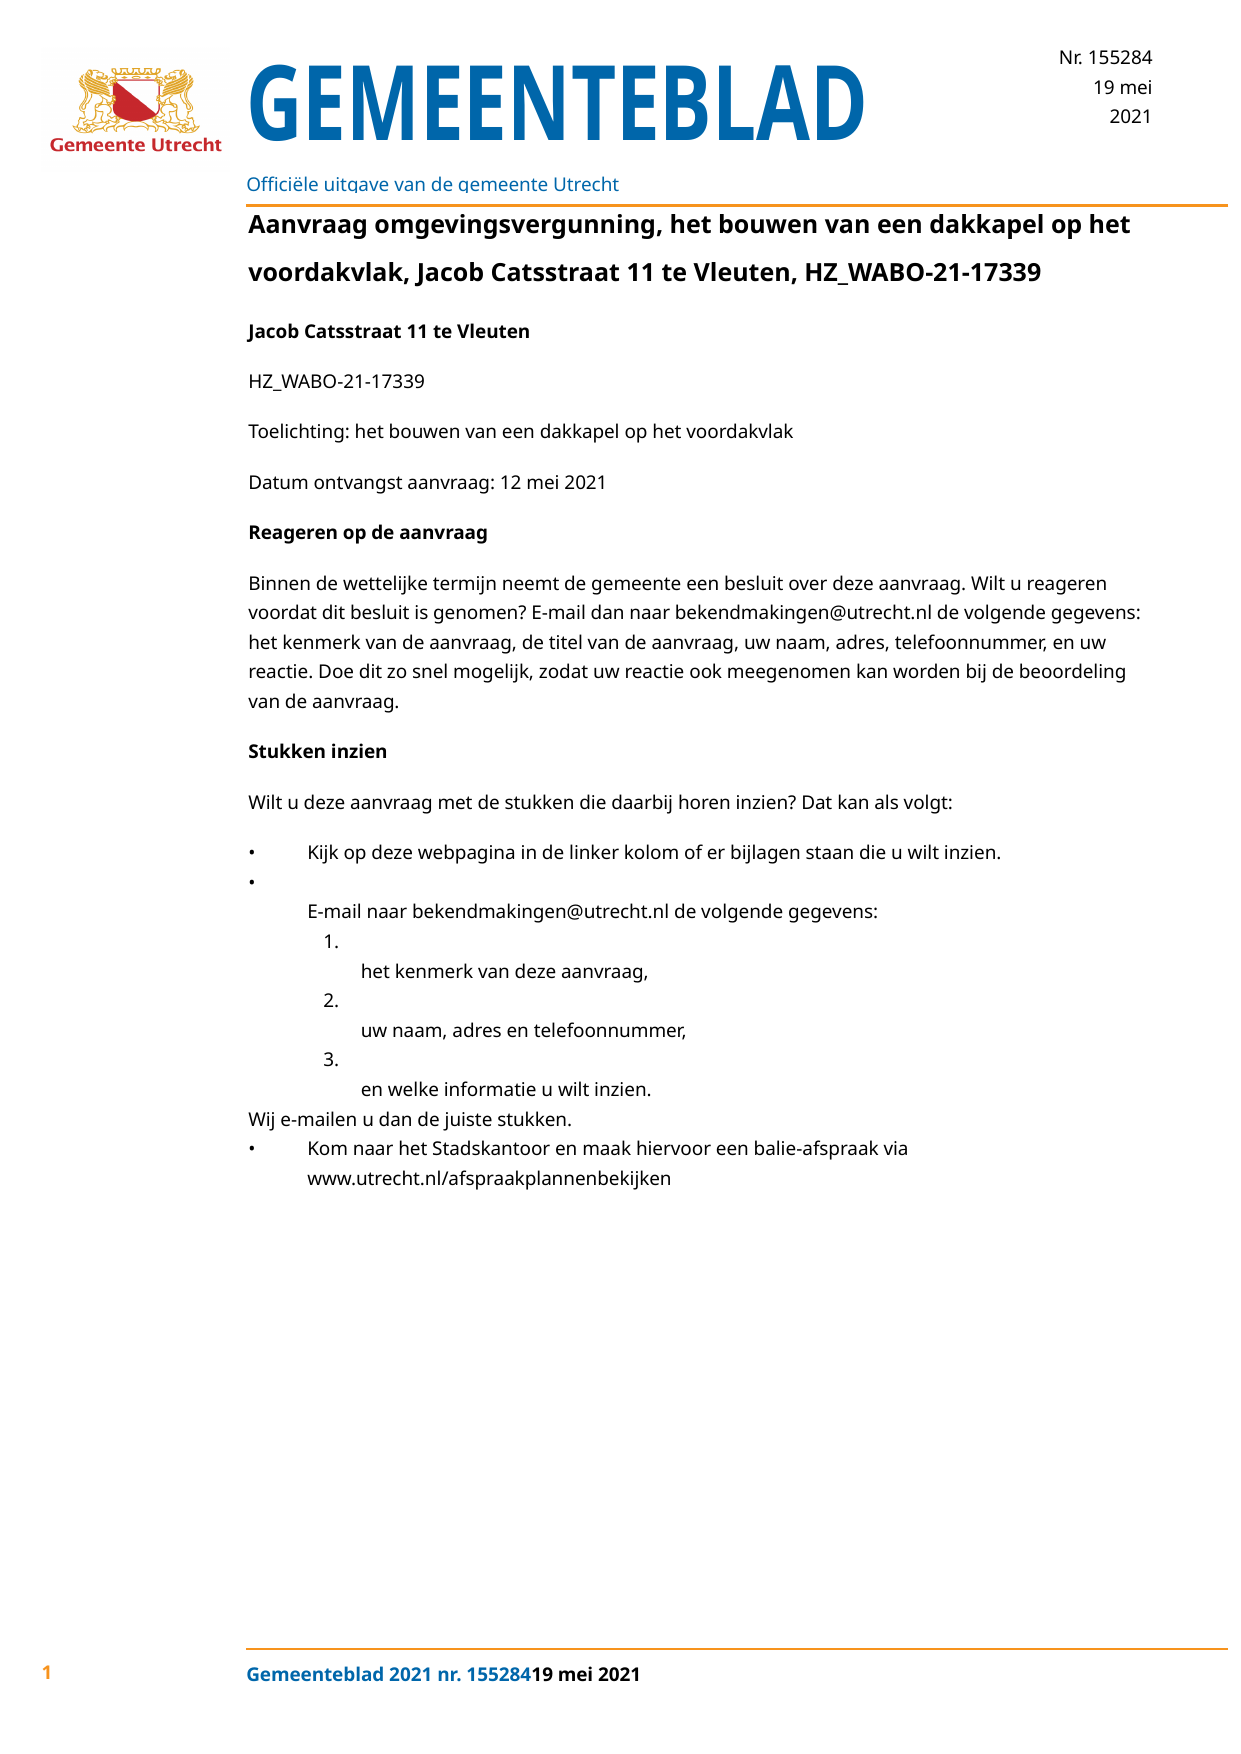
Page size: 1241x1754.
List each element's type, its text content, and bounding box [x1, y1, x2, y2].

list het kenmerk van deze aanvraag, [323, 958, 1152, 984]
text Stukken inzien [248, 739, 1152, 764]
text Datum ontvangst aanvraag: 12 mei 2021 [248, 469, 1152, 495]
text Aanvraag omgevingsvergunning, het bouwen van een dakkapel op het voordakvlak, Jacob Catsstraat 11 te Vleuten, HZ_WABO-21-17339 [248, 207, 1152, 288]
text Wij e-mailen u dan de juiste stukken. [248, 1106, 1152, 1132]
list Kom naar het Stadskantoor en maak hiervoor een balie-afspraak via www.utrecht.nl/afspraakplannenbekijken [248, 1135, 1152, 1191]
text Toelichting: het bouwen van een dakkapel op het voordakvlak [248, 419, 1152, 444]
text Wilt u deze aanvraag met de stukken die daarbij horen inzien? Dat kan als volgt: [248, 789, 1152, 815]
text HZ_WABO-21-17339 [248, 368, 1152, 394]
list Kijk op deze webpagina in de linker kolom of er bijlagen staan die u wilt inzien. [248, 839, 1152, 865]
picture [41, 47, 231, 172]
text Jacob Catsstraat 11 te Vleuten [248, 318, 1152, 344]
text Binnen de wettelijke termijn neemt de gemeente een besluit over deze aanvraag. Wilt u reageren voordat dit besluit is genomen? E-mail dan naar bekendmakingen@utrecht.nl de volgende gegevens: het kenmerk van de aanvraag, de titel van de aanvraag, uw naam, adres, telefoonnummer, en uw reactie. Doe dit zo snel mogelijk, zodat uw reactie ook meegenomen kan worden bij de beoordeling van de aanvraag. [248, 570, 1152, 714]
list E-mail naar bekendmakingen@utrecht.nl de volgende gegevens: [248, 899, 1152, 924]
list uw naam, adres en telefoonnummer, [323, 1017, 1152, 1043]
list en welke informatie u wilt inzien. [323, 1076, 1152, 1102]
text Reageren op de aanvraag [248, 519, 1152, 545]
